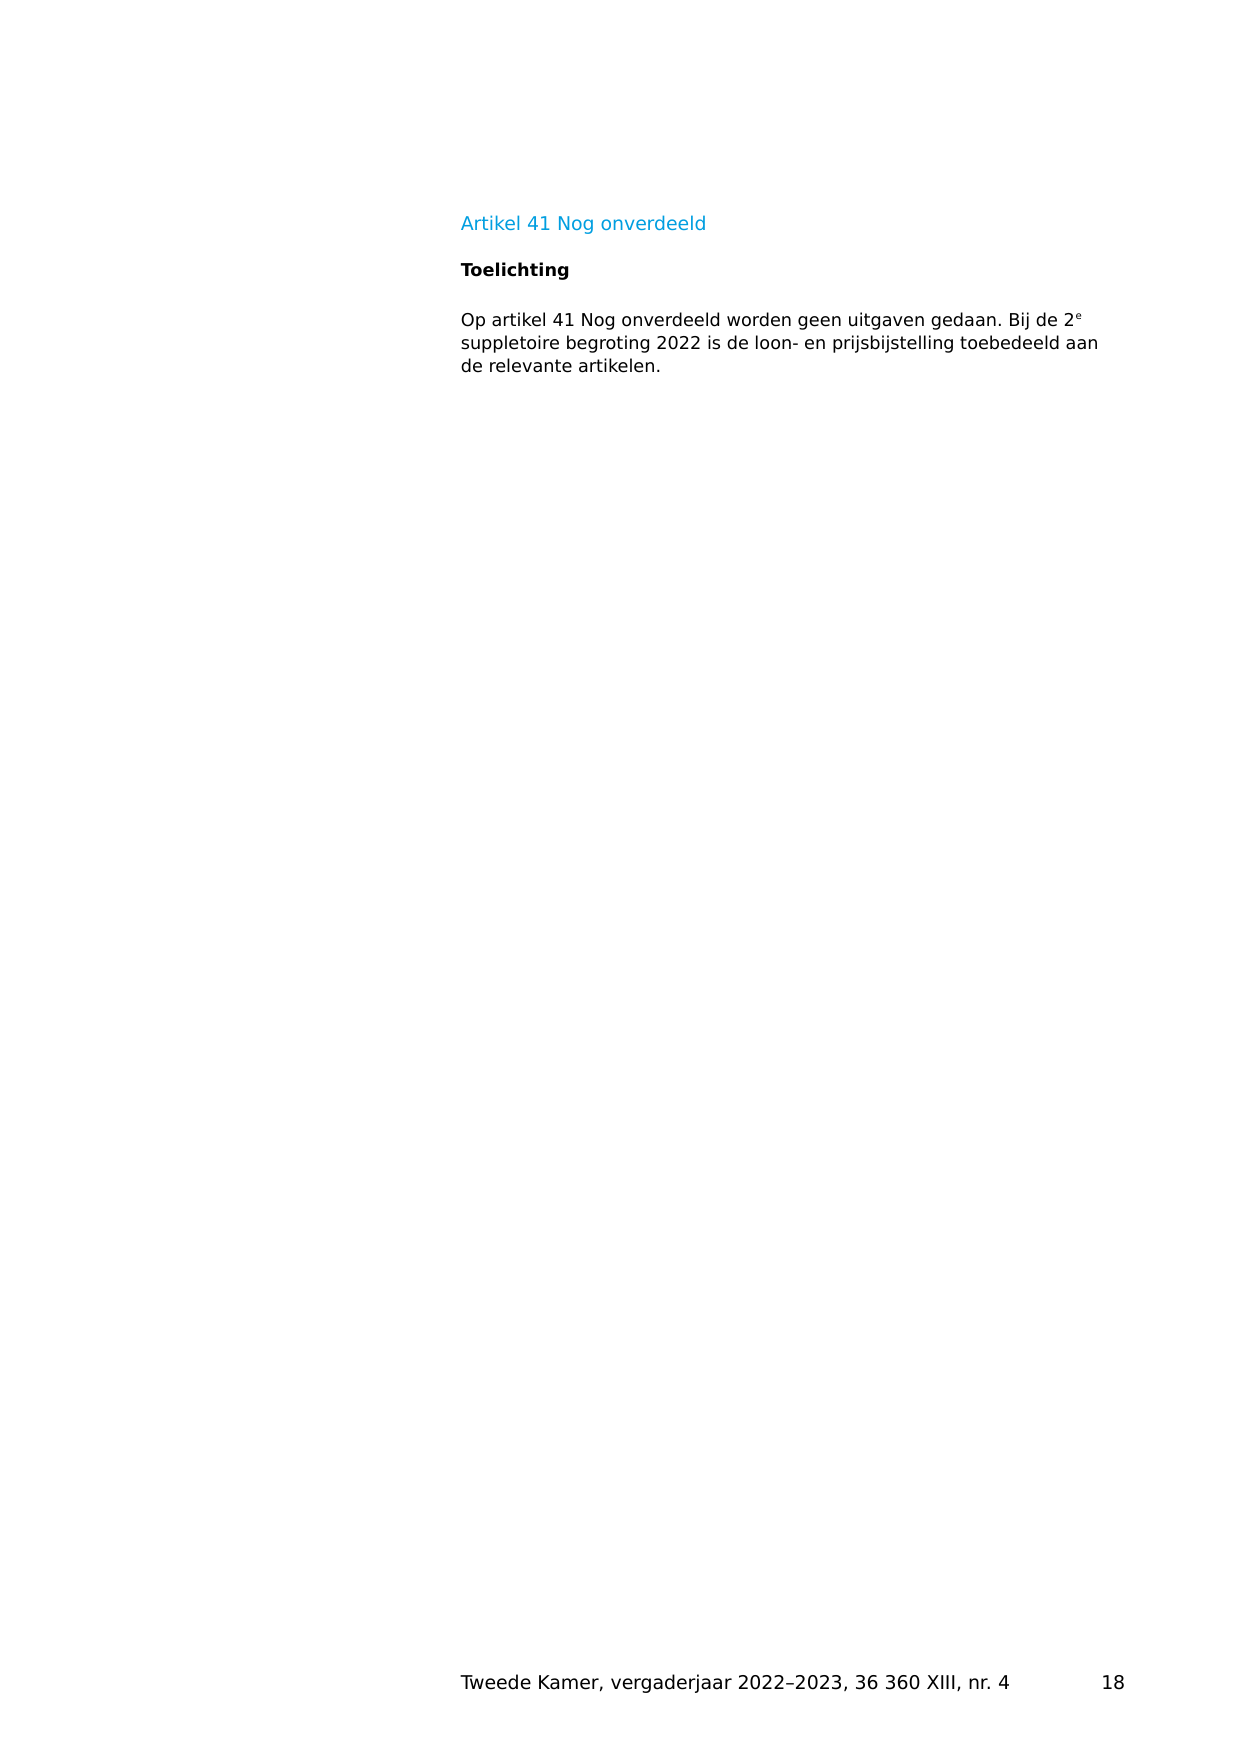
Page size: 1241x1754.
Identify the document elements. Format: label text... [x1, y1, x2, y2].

text Op artikel 41 Nog onverdeeld worden geen uitgaven gedaan. Bij de 2e suppletoire begroting 2022 is de loon- en prijsbijstelling toebedeeld aan de relevante artikelen. [461, 308, 1125, 377]
title Artikel 41 Nog onverdeeld [461, 213, 1125, 235]
text Toelichting [461, 258, 1125, 281]
